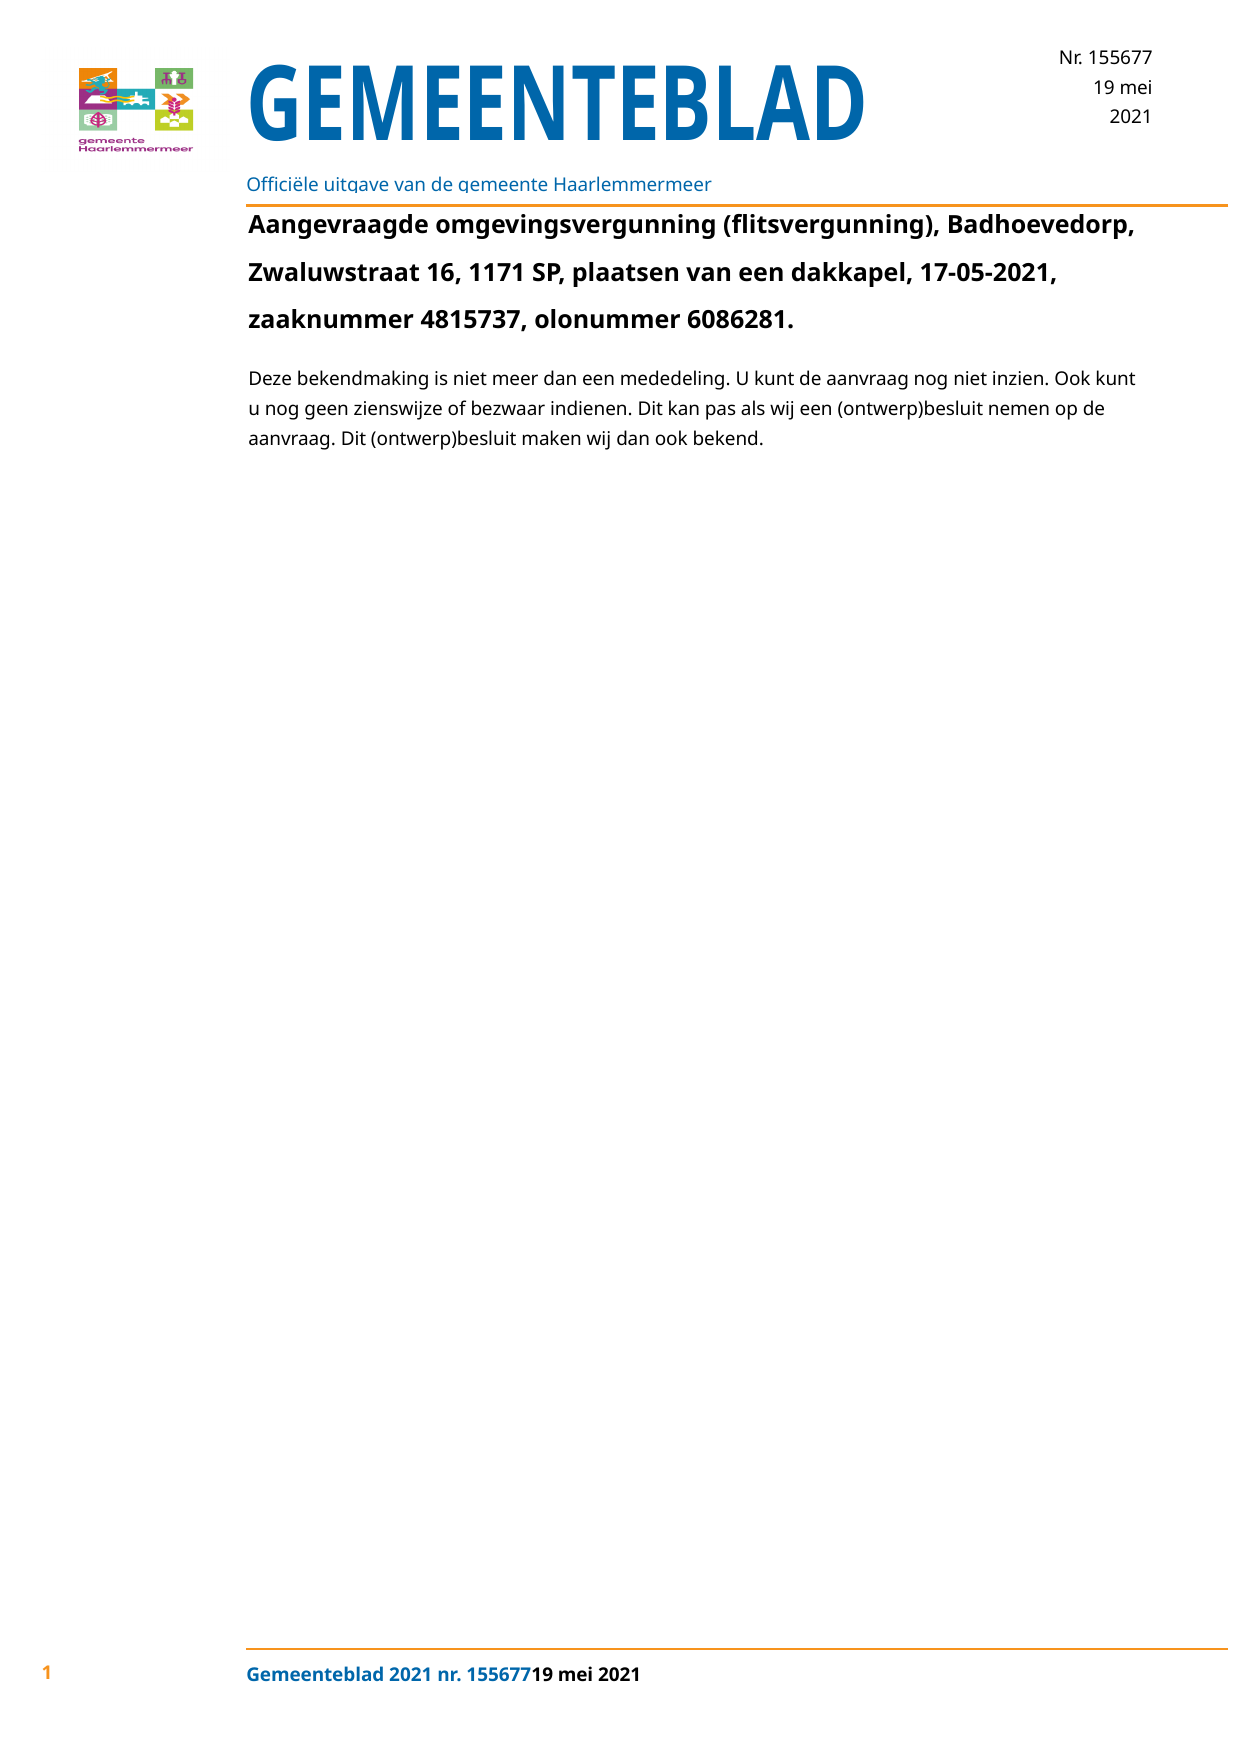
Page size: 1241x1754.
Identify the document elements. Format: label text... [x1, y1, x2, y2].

picture [41, 47, 231, 172]
text Deze bekendmaking is niet meer dan een mededeling. U kunt de aanvraag nog niet inzien. Ook kunt u nog geen zienswijze of bezwaar indienen. Dit kan pas als wij een (ontwerp)besluit nemen op de aanvraag. Dit (ontwerp)besluit maken wij dan ook bekend. [248, 366, 1152, 450]
text Aangevraagde omgevingsvergunning (flitsvergunning), Badhoevedorp, Zwaluwstraat 16, 1171 SP, plaatsen van een dakkapel, 17-05-2021, zaaknummer 4815737, olonummer 6086281. [248, 207, 1152, 336]
